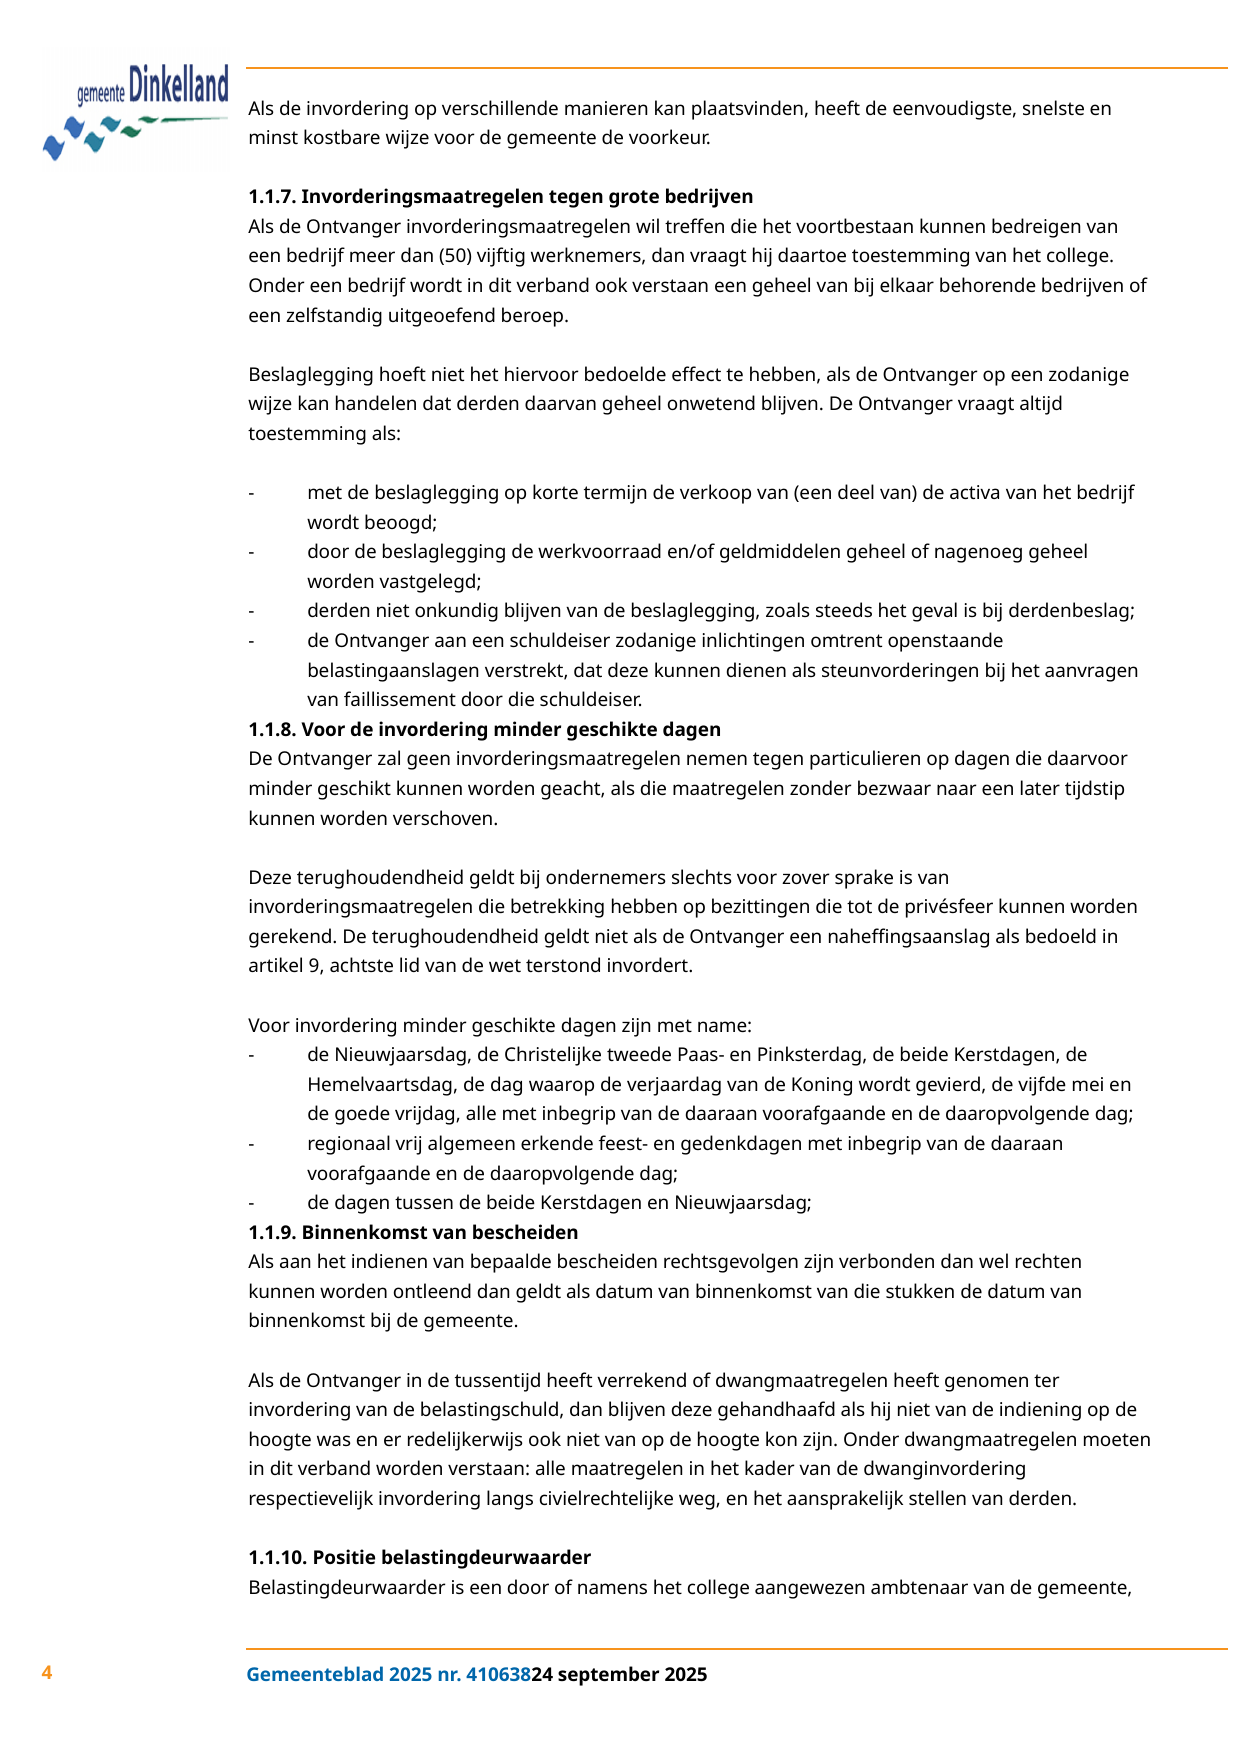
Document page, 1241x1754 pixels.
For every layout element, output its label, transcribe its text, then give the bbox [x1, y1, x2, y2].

text Deze terughoudendheid geldt bij ondernemers slechts voor zover sprake is van invorderingsmaatregelen die betrekking hebben op bezittingen die tot de privésfeer kunnen worden gerekend. De terughoudendheid geldt niet als de Ontvanger een naheffingsaanslag als bedoeld in artikel 9, achtste lid van de wet terstond invordert. [248, 864, 1152, 978]
text 1.1.8. Voor de invordering minder geschikte dagen [248, 716, 1152, 742]
list regionaal vrij algemeen erkende feest- en gedenkdagen met inbegrip van de daaraan voorafgaande en de daaropvolgende dag; [248, 1130, 1152, 1186]
text Als de invordering op verschillende manieren kan plaatsvinden, heeft de eenvoudigste, snelste en minst kostbare wijze voor de gemeente de voorkeur. [248, 95, 1152, 150]
text Als aan het indienen van bepaalde bescheiden rechtsgevolgen zijn verbonden dan wel rechten kunnen worden ontleend dan geldt als datum van binnenkomst van die stukken de datum van binnenkomst bij de gemeente. [248, 1248, 1152, 1333]
list de Nieuwjaarsdag, de Christelijke tweede Paas- en Pinksterdag, de beide Kerstdagen, de Hemelvaartsdag, de dag waarop de verjaardag van de Koning wordt gevierd, de vijfde mei en de goede vrijdag, alle met inbegrip van de daaraan voorafgaande en de daaropvolgende dag; [248, 1041, 1152, 1126]
text Als de Ontvanger invorderingsmaatregelen wil treffen die het voortbestaan kunnen bedreigen van een bedrijf meer dan (50) vijftig werknemers, dan vraagt hij daartoe toestemming van het college. Onder een bedrijf wordt in dit verband ook verstaan een geheel van bij elkaar behorende bedrijven of een zelfstandig uitgeoefend beroep. [248, 213, 1152, 328]
text De Ontvanger zal geen invorderingsmaatregelen nemen tegen particulieren op dagen die daarvoor minder geschikt kunnen worden geacht, als die maatregelen zonder bezwaar naar een later tijdstip kunnen worden verschoven. [248, 746, 1152, 831]
list de dagen tussen de beide Kerstdagen en Nieuwjaarsdag; [248, 1189, 1152, 1215]
picture [41, 47, 231, 172]
text 1.1.7. Invorderingsmaatregelen tegen grote bedrijven [248, 183, 1152, 209]
list de Ontvanger aan een schuldeiser zodanige inlichtingen omtrent openstaande belastingaanslagen verstrekt, dat deze kunnen dienen als steunvorderingen bij het aanvragen van faillissement door die schuldeiser. [248, 627, 1152, 712]
list door de beslaglegging de werkvoorraad en/of geldmiddelen geheel of nagenoeg geheel worden vastgelegd; [248, 538, 1152, 594]
list met de beslaglegging op korte termijn de verkoop van (een deel van) de activa van het bedrijf wordt beoogd; [248, 479, 1152, 535]
text Als de Ontvanger in de tussentijd heeft verrekend of dwangmaatregelen heeft genomen ter invordering van de belastingschuld, dan blijven deze gehandhaafd als hij niet van de indiening op de hoogte was en er redelijkerwijs ook niet van op de hoogte kon zijn. Onder dwangmaatregelen moeten in dit verband worden verstaan: alle maatregelen in het kader van de dwanginvordering respectievelijk invordering langs civielrechtelijke weg, en het aansprakelijk stellen van derden. [248, 1367, 1152, 1511]
text Voor invordering minder geschikte dagen zijn met name: [248, 1012, 1152, 1038]
text 1.1.10. Positie belastingdeurwaarder [248, 1544, 1152, 1570]
text 1.1.9. Binnenkomst van bescheiden [248, 1219, 1152, 1245]
text Belastingdeurwaarder is een door of namens het college aangewezen ambtenaar van de gemeente, [248, 1574, 1152, 1600]
text Beslaglegging hoeft niet het hiervoor bedoelde effect te hebben, als de Ontvanger op een zodanige wijze kan handelen dat derden daarvan geheel onwetend blijven. De Ontvanger vraagt altijd toestemming als: [248, 361, 1152, 446]
list derden niet onkundig blijven van de beslaglegging, zoals steeds het geval is bij derdenbeslag; [248, 598, 1152, 623]
